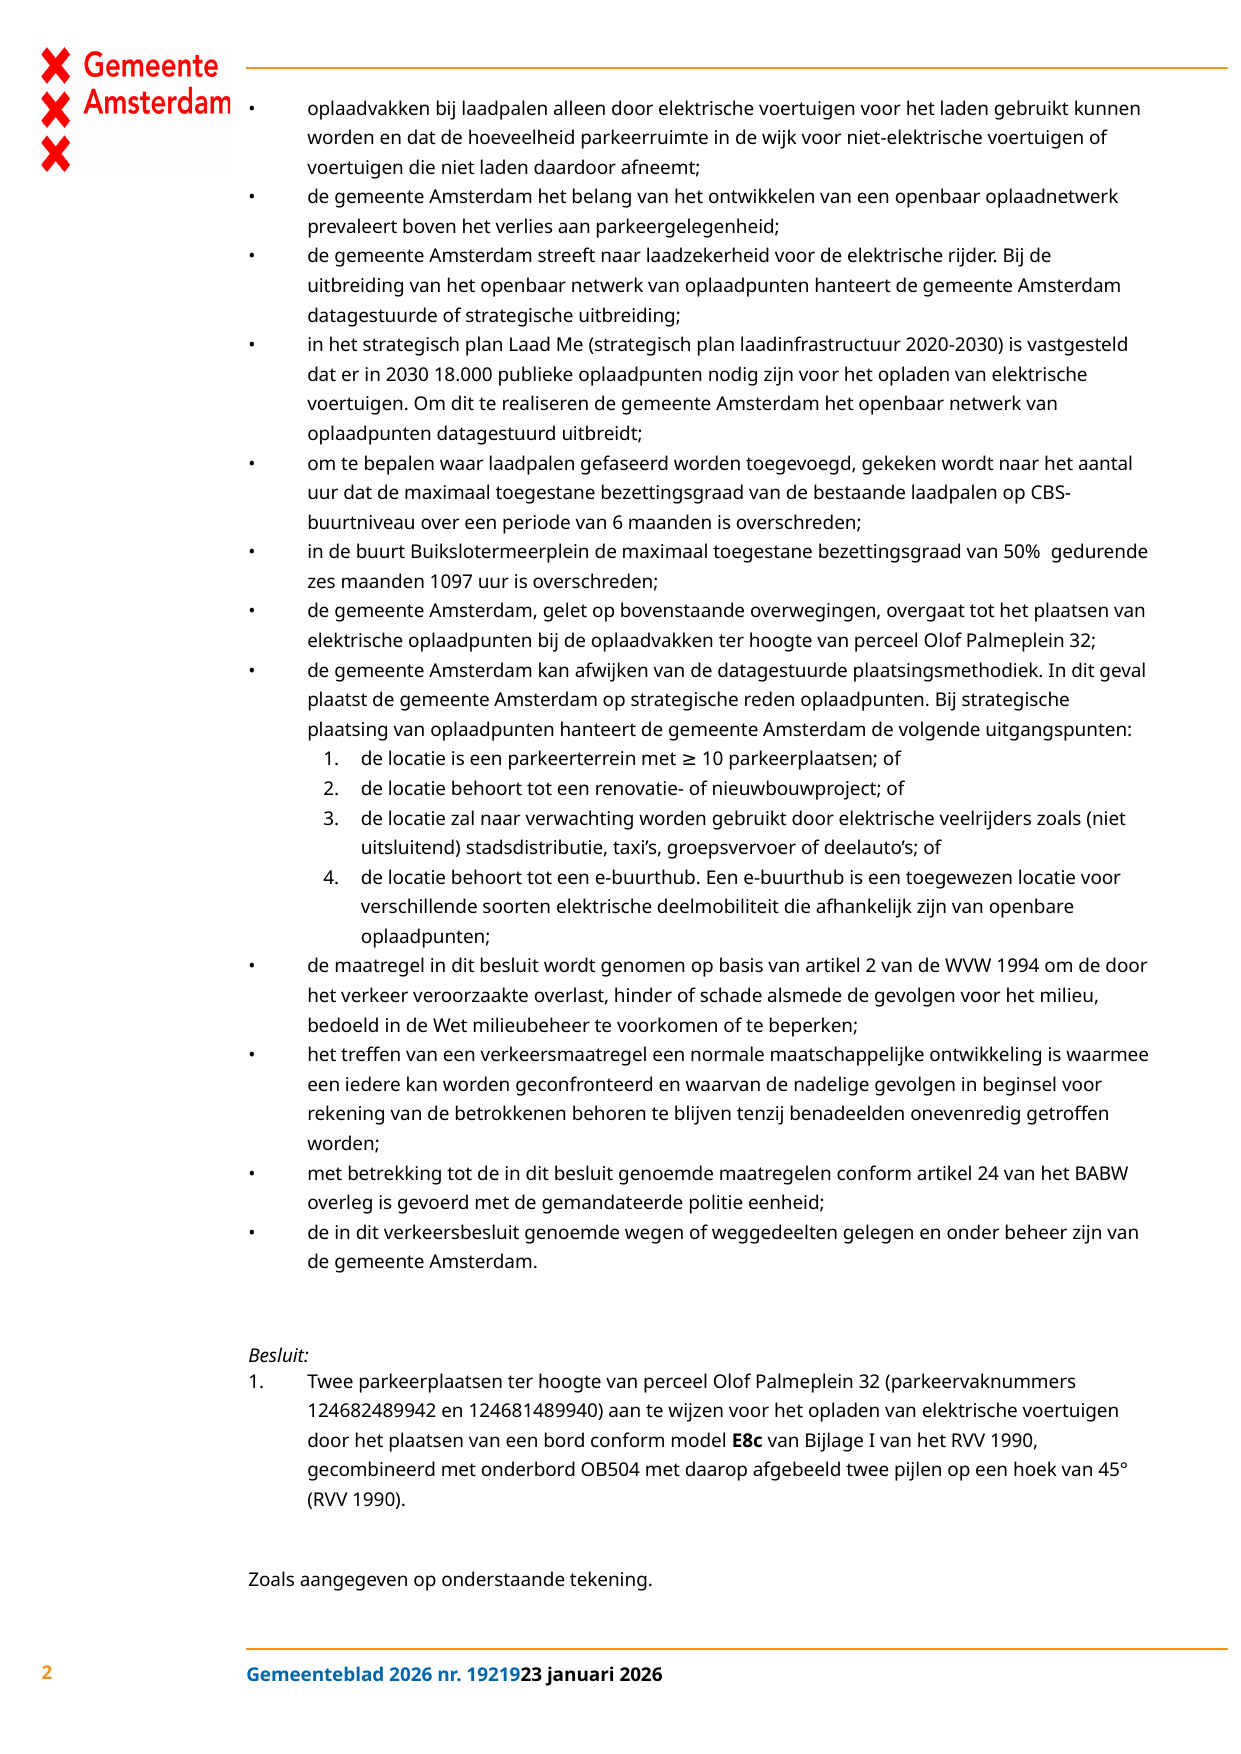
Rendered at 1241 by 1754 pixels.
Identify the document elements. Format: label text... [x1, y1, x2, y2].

list met betrekking tot de in dit besluit genoemde maatregelen conform artikel 24 van het BABW overleg is gevoerd met de gemandateerde politie eenheid; [248, 1160, 1152, 1215]
text Besluit: [248, 1342, 1152, 1368]
list in het strategisch plan Laad Me (strategisch plan laadinfrastructuur 2020-2030) is vastgesteld dat er in 2030 18.000 publieke oplaadpunten nodig zijn voor het opladen van elektrische voertuigen. Om dit te realiseren de gemeente Amsterdam het openbaar netwerk van oplaadpunten datagestuurd uitbreidt; [248, 331, 1152, 446]
list de gemeente Amsterdam het belang van het ontwikkelen van een openbaar oplaadnetwerk prevaleert boven het verlies aan parkeergelegenheid; [248, 183, 1152, 239]
list de locatie is een parkeerterrein met ≥ 10 parkeerplaatsen; of [323, 746, 1152, 771]
list Twee parkeerplaatsen ter hoogte van perceel Olof Palmeplein 32 (parkeervaknummers 124682489942 en 124681489940) aan te wijzen voor het opladen van elektrische voertuigen door het plaatsen van een bord conform model E8c van Bijlage I van het RVV 1990, gecombineerd met onderbord OB504 met daarop afgebeeld twee pijlen op een hoek van 45° (RVV 1990). [248, 1368, 1152, 1512]
picture [41, 47, 231, 172]
list in de buurt Buikslotermeerplein de maximaal toegestane bezettingsgraad van 50% gedurende zes maanden 1097 uur is overschreden; [248, 538, 1152, 594]
list om te bepalen waar laadpalen gefaseerd worden toegevoegd, gekeken wordt naar het aantal uur dat de maximaal toegestane bezettingsgraad van de bestaande laadpalen op CBS-buurtniveau over een periode van 6 maanden is overschreden; [248, 450, 1152, 535]
list oplaadvakken bij laadpalen alleen door elektrische voertuigen voor het laden gebruikt kunnen worden en dat de hoeveelheid parkeerruimte in de wijk voor niet-elektrische voertuigen of voertuigen die niet laden daardoor afneemt; [248, 95, 1152, 180]
list de locatie behoort tot een e-buurthub. Een e-buurthub is een toegewezen locatie voor verschillende soorten elektrische deelmobiliteit die afhankelijk zijn van openbare oplaadpunten; [323, 864, 1152, 949]
list het treffen van een verkeersmaatregel een normale maatschappelijke ontwikkeling is waarmee een iedere kan worden geconfronteerd en waarvan de nadelige gevolgen in beginsel voor rekening van de betrokkenen behoren te blijven tenzij benadeelden onevenredig getroffen worden; [248, 1041, 1152, 1156]
list de gemeente Amsterdam streeft naar laadzekerheid voor de elektrische rijder. Bij de uitbreiding van het openbaar netwerk van oplaadpunten hanteert de gemeente Amsterdam datagestuurde of strategische uitbreiding; [248, 243, 1152, 328]
list de locatie zal naar verwachting worden gebruikt door elektrische veelrijders zoals (niet uitsluitend) stadsdistributie, taxi’s, groepsvervoer of deelauto’s; of [323, 805, 1152, 860]
list de locatie behoort tot een renovatie- of nieuwbouwproject; of [323, 775, 1152, 801]
list de maatregel in dit besluit wordt genomen op basis van artikel 2 van de WVW 1994 om de door het verkeer veroorzaakte overlast, hinder of schade alsmede de gevolgen voor het milieu, bedoeld in de Wet milieubeheer te voorkomen of te beperken; [248, 953, 1152, 1038]
text Zoals aangegeven op onderstaande tekening. [248, 1566, 1152, 1592]
list de gemeente Amsterdam kan afwijken van de datagestuurde plaatsingsmethodiek. In dit geval plaatst de gemeente Amsterdam op strategische reden oplaadpunten. Bij strategische plaatsing van oplaadpunten hanteert de gemeente Amsterdam de volgende uitgangspunten: [248, 657, 1152, 742]
list de gemeente Amsterdam, gelet op bovenstaande overwegingen, overgaat tot het plaatsen van elektrische oplaadpunten bij de oplaadvakken ter hoogte van perceel Olof Palmeplein 32; [248, 598, 1152, 653]
list de in dit verkeersbesluit genoemde wegen of weggedeelten gelegen en onder beheer zijn van de gemeente Amsterdam. [248, 1219, 1152, 1274]
